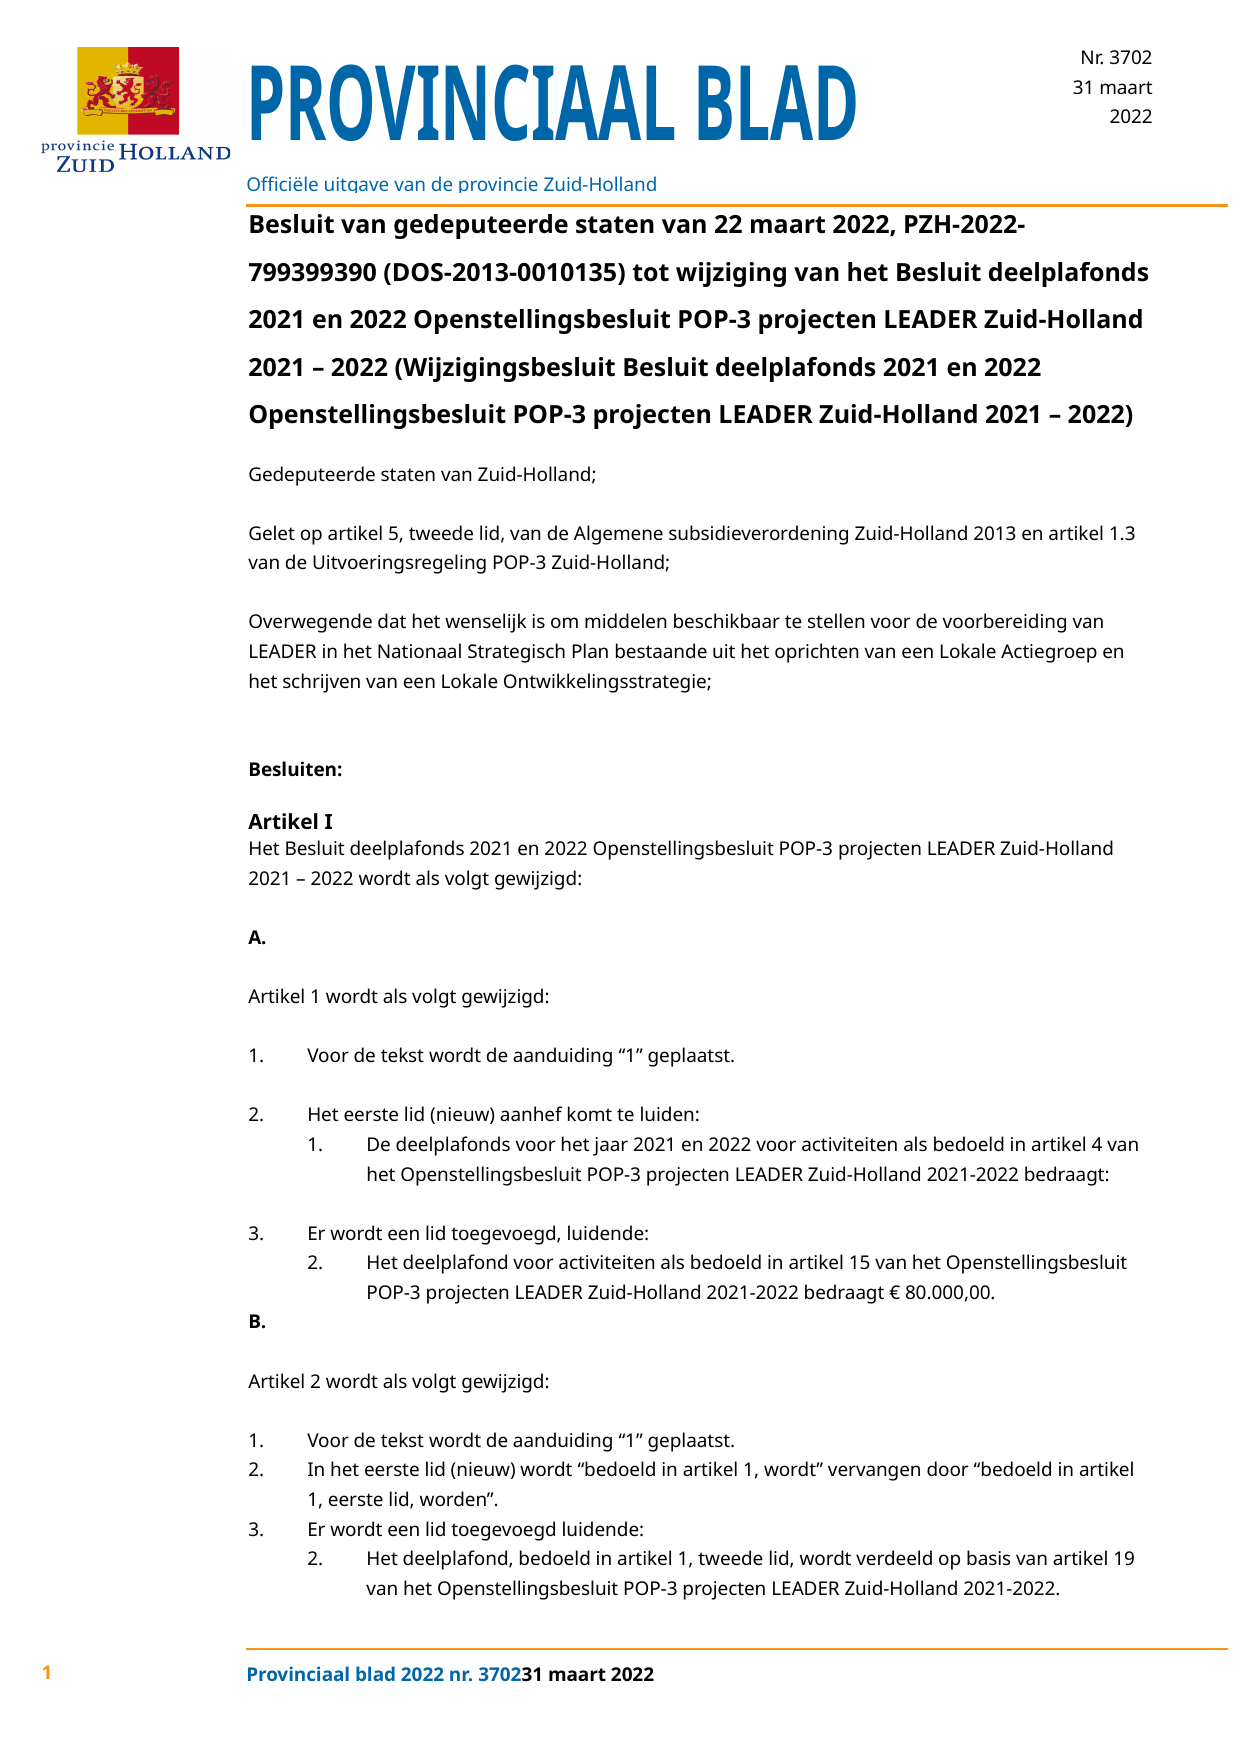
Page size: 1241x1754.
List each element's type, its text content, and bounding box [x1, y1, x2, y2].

text B. [248, 1309, 1152, 1334]
text Artikel 2 wordt als volgt gewijzigd: [248, 1368, 1152, 1394]
list Er wordt een lid toegevoegd, luidende: [248, 1220, 1152, 1246]
text A. [248, 924, 1152, 950]
text Besluit van gedeputeerde staten van 22 maart 2022, PZH-2022-799399390 (DOS-2013-0010135) tot wijziging van het Besluit deelplafonds 2021 en 2022 Openstellingsbesluit POP-3 projecten LEADER Zuid-Holland 2021 – 2022 (Wijzigingsbesluit Besluit deelplafonds 2021 en 2022 Openstellingsbesluit POP-3 projecten LEADER Zuid-Holland 2021 – 2022) [248, 207, 1152, 431]
list Het deelplafond, bedoeld in artikel 1, tweede lid, wordt verdeeld op basis van artikel 19 van het Openstellingsbesluit POP-3 projecten LEADER Zuid-Holland 2021-2022. [307, 1545, 1152, 1601]
text Artikel 1 wordt als volgt gewijzigd: [248, 983, 1152, 1009]
list Het eerste lid (nieuw) aanhef komt te luiden: [248, 1102, 1152, 1127]
text Gedeputeerde staten van Zuid-Holland; [248, 461, 1152, 486]
text Besluiten: [248, 757, 1152, 782]
text Het Besluit deelplafonds 2021 en 2022 Openstellingsbesluit POP-3 projecten LEADER Zuid-Holland 2021 – 2022 wordt als volgt gewijzigd: [248, 835, 1152, 891]
list De deelplafonds voor het jaar 2021 en 2022 voor activiteiten als bedoeld in artikel 4 van het Openstellingsbesluit POP-3 projecten LEADER Zuid-Holland 2021-2022 bedraagt: [307, 1131, 1152, 1187]
list Er wordt een lid toegevoegd luidende: [248, 1516, 1152, 1542]
list Het deelplafond voor activiteiten als bedoeld in artikel 15 van het Openstellingsbesluit POP-3 projecten LEADER Zuid-Holland 2021-2022 bedraagt € 80.000,00. [307, 1249, 1152, 1305]
text Gelet op artikel 5, tweede lid, van de Algemene subsidieverordening Zuid-Holland 2013 en artikel 1.3 van de Uitvoeringsregeling POP-3 Zuid-Holland; [248, 520, 1152, 575]
text Artikel I [248, 807, 1152, 835]
text Overwegende dat het wenselijk is om middelen beschikbaar te stellen voor de voorbereiding van LEADER in het Nationaal Strategisch Plan bestaande uit het oprichten van een Lokale Actiegroep en het schrijven van een Lokale Ontwikkelingsstrategie; [248, 609, 1152, 693]
list Voor de tekst wordt de aanduiding “1” geplaatst. [248, 1042, 1152, 1068]
list In het eerste lid (nieuw) wordt “bedoeld in artikel 1, wordt” vervangen door “bedoeld in artikel 1, eerste lid, worden”. [248, 1457, 1152, 1512]
list Voor de tekst wordt de aanduiding “1” geplaatst. [248, 1427, 1152, 1453]
picture [41, 47, 231, 172]
